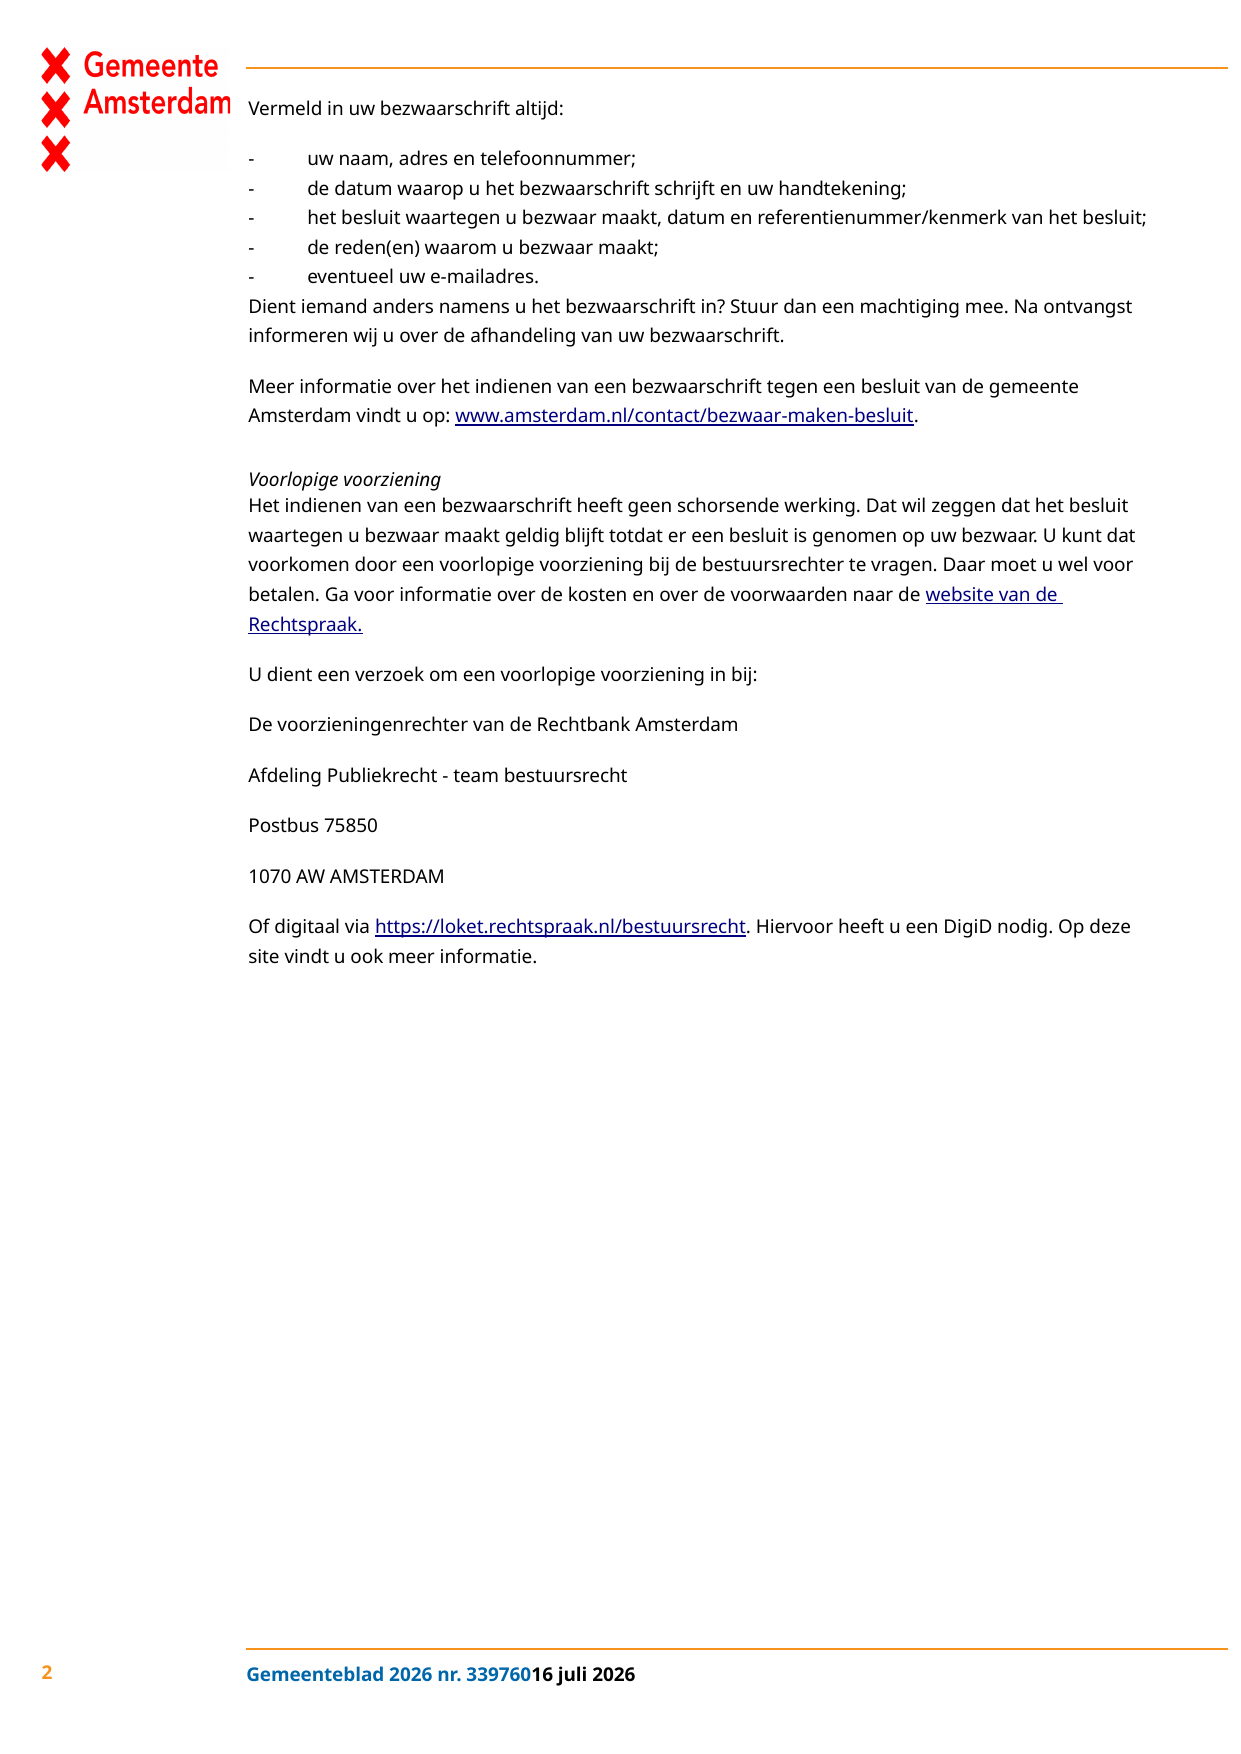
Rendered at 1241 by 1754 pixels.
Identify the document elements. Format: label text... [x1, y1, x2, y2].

picture [41, 47, 231, 172]
list de datum waarop u het bezwaarschrift schrijft en uw handtekening; [248, 175, 1152, 201]
text Of digitaal via https://loket.rechtspraak.nl/bestuursrecht. Hiervoor heeft u een DigiD nodig. Op deze site vindt u ook meer informatie. [248, 913, 1152, 968]
text Dient iemand anders namens u het bezwaarschrift in? Stuur dan een machtiging mee. Na ontvangst informeren wij u over de afhandeling van uw bezwaarschrift. [248, 293, 1152, 348]
text De voorzieningenrechter van de Rechtbank Amsterdam [248, 712, 1152, 737]
text Het indienen van een bezwaarschrift heeft geen schorsende werking. Dat wil zeggen dat het besluit waartegen u bezwaar maakt geldig blijft totdat er een besluit is genomen op uw bezwaar. U kunt dat voorkomen door een voorlopige voorziening bij de bestuursrechter te vragen. Daar moet u wel voor betalen. Ga voor informatie over de kosten en over de voorwaarden naar de website van de Rechtspraak. [248, 492, 1152, 636]
text Meer informatie over het indienen van een bezwaarschrift tegen een besluit van de gemeente Amsterdam vindt u op: www.amsterdam.nl/contact/bezwaar-maken-besluit. [248, 373, 1152, 428]
text U dient een verzoek om een voorlopige voorziening in bij: [248, 661, 1152, 687]
list uw naam, adres en telefoonnummer; [248, 145, 1152, 171]
text Voorlopige voorziening [248, 467, 1152, 492]
list eventueel uw e-mailadres. [248, 263, 1152, 289]
text 1070 AW AMSTERDAM [248, 863, 1152, 888]
text Postbus 75850 [248, 812, 1152, 838]
list het besluit waartegen u bezwaar maakt, datum en referentienummer/kenmerk van het besluit; [248, 204, 1152, 230]
text Afdeling Publiekrecht - team bestuursrecht [248, 762, 1152, 788]
list de reden(en) waarom u bezwaar maakt; [248, 234, 1152, 260]
text Vermeld in uw bezwaarschrift altijd: [248, 95, 1152, 121]
